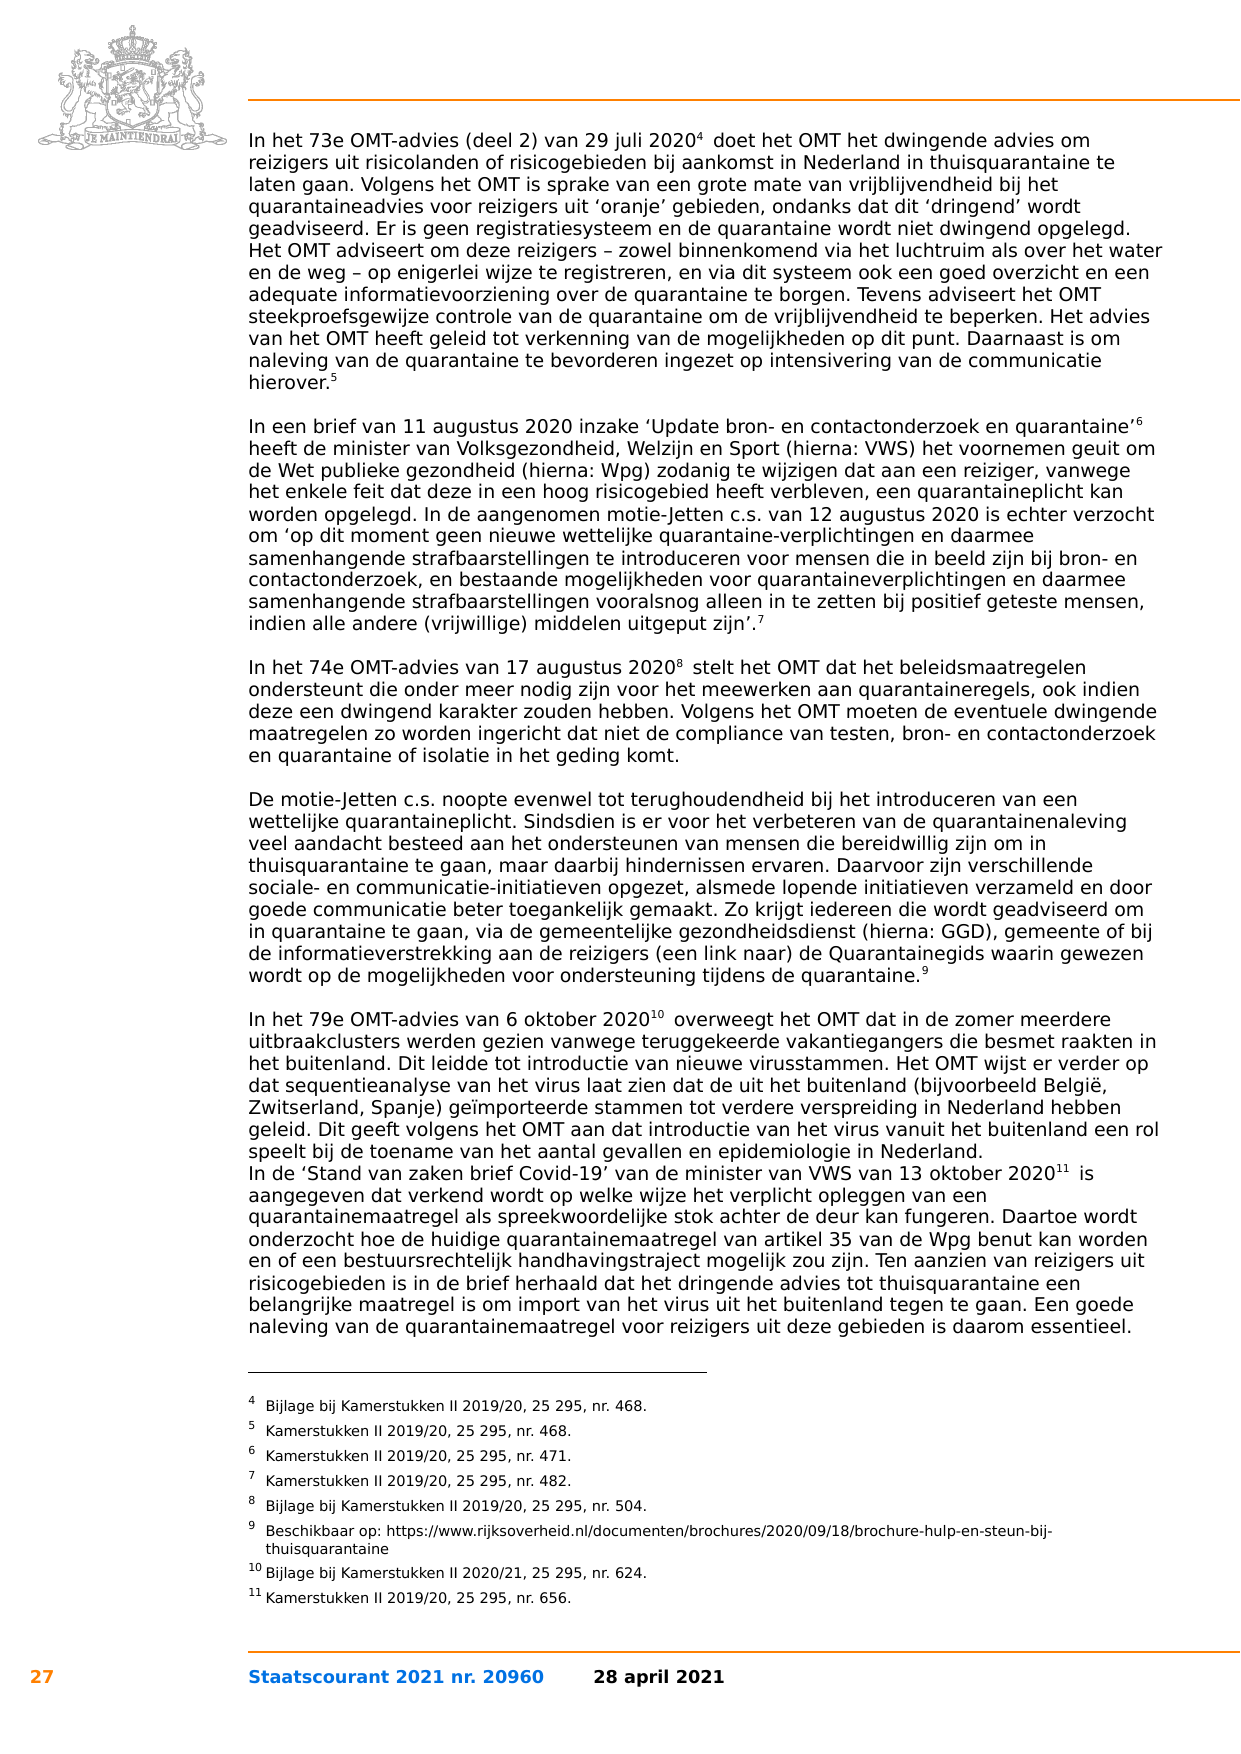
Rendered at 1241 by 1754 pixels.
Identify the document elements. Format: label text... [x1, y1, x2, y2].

text Bijlage bij Kamerstukken II 2019/20, 25 295, nr. 468. [248, 1394, 1163, 1416]
text Kamerstukken II 2019/20, 25 295, nr. 468. [248, 1419, 1163, 1441]
text Bijlage bij Kamerstukken II 2019/20, 25 295, nr. 504. [248, 1494, 1163, 1516]
text Beschikbaar op: https://www.rijksoverheid.nl/documenten/brochures/2020/09/18/brochure-hulp-en-steun-bij-thuisquarantaine [248, 1519, 1163, 1558]
text Kamerstukken II 2019/20, 25 295, nr. 656. [248, 1586, 1163, 1608]
text Kamerstukken II 2019/20, 25 295, nr. 482. [248, 1469, 1163, 1491]
text De motie-Jetten c.s. noopte evenwel tot terughoudendheid bij het introduceren van een wettelijke quarantaineplicht. Sindsdien is er voor het verbeteren van de quarantainenaleving veel aandacht besteed aan het ondersteunen van mensen die bereidwillig zijn om in thuisquarantaine te gaan, maar daarbij hindernissen ervaren. Daarvoor zijn verschillende sociale- en communicatie-initiatieven opgezet, alsmede lopende initiatieven verzameld en door goede communicatie beter toegankelijk gemaakt. Zo krijgt iedereen die wordt geadviseerd om in quarantaine te gaan, via de gemeentelijke gezondheidsdienst (hierna: GGD), gemeente of bij de informatieverstrekking aan de reizigers (een link naar) de Quarantainegids waarin gewezen wordt op de mogelijkheden voor ondersteuning tijdens de quarantaine. [248, 789, 1163, 987]
text In het 79e OMT-advies van 6 oktober 2020 overweegt het OMT dat in de zomer meerdere uitbraakclusters werden gezien vanwege teruggekeerde vakantiegangers die besmet raakten in het buitenland. Dit leidde tot introductie van nieuwe virusstammen. Het OMT wijst er verder op dat sequentieanalyse van het virus laat zien dat de uit het buitenland (bijvoorbeeld België, Zwitserland, Spanje) geïmporteerde stammen tot verdere verspreiding in Nederland hebben geleid. Dit geeft volgens het OMT aan dat introductie van het virus vanuit het buitenland een rol speelt bij de toename van het aantal gevallen en epidemiologie in Nederland. [248, 1009, 1163, 1162]
text In het 73e OMT-advies (deel 2) van 29 juli 2020 doet het OMT het dwingende advies om reizigers uit risicolanden of risicogebieden bij aankomst in Nederland in thuisquarantaine te laten gaan. Volgens het OMT is sprake van een grote mate van vrijblijvendheid bij het quarantaineadvies voor reizigers uit ‘oranje’ gebieden, ondanks dat dit ‘dringend’ wordt geadviseerd. Er is geen registratiesysteem en de quarantaine wordt niet dwingend opgelegd. Het OMT adviseert om deze reizigers – zowel binnenkomend via het luchtruim als over het water en de weg – op enigerlei wijze te registreren, en via dit systeem ook een goed overzicht en een adequate informatievoorziening over de quarantaine te borgen. Tevens adviseert het OMT steekproefsgewijze controle van de quarantaine om de vrijblijvendheid te beperken. Het advies van het OMT heeft geleid tot verkenning van de mogelijkheden op dit punt. Daarnaast is om naleving van de quarantaine te bevorderen ingezet op intensivering van de communicatie hierover. [248, 130, 1163, 394]
text Bijlage bij Kamerstukken II 2020/21, 25 295, nr. 624. [248, 1561, 1163, 1583]
picture [38, 25, 227, 150]
text In een brief van 11 augustus 2020 inzake ‘Update bron- en contactonderzoek en quarantaine’ heeft de minister van Volksgezondheid, Welzijn en Sport (hierna: VWS) het voornemen geuit om de Wet publieke gezondheid (hierna: Wpg) zodanig te wijzigen dat aan een reiziger, vanwege het enkele feit dat deze in een hoog risicogebied heeft verbleven, een quarantaineplicht kan worden opgelegd. In de aangenomen motie-Jetten c.s. van 12 augustus 2020 is echter verzocht om ‘op dit moment geen nieuwe wettelijke quarantaine-verplichtingen en daarmee samenhangende strafbaarstellingen te introduceren voor mensen die in beeld zijn bij bron- en contactonderzoek, en bestaande mogelijkheden voor quarantaineverplichtingen en daarmee samenhangende strafbaarstellingen vooralsnog alleen in te zetten bij positief geteste mensen, indien alle andere (vrijwillige) middelen uitgeput zijn’. [248, 416, 1163, 635]
text In het 74e OMT-advies van 17 augustus 2020 stelt het OMT dat het beleidsmaatregelen ondersteunt die onder meer nodig zijn voor het meewerken aan quarantaineregels, ook indien deze een dwingend karakter zouden hebben. Volgens het OMT moeten de eventuele dwingende maatregelen zo worden ingericht dat niet de compliance van testen, bron- en contactonderzoek en quarantaine of isolatie in het geding komt. [248, 657, 1163, 767]
text Kamerstukken II 2019/20, 25 295, nr. 471. [248, 1444, 1163, 1466]
text In de ‘Stand van zaken brief Covid-19’ van de minister van VWS van 13 oktober 2020 is aangegeven dat verkend wordt op welke wijze het verplicht opleggen van een quarantainemaatregel als spreekwoordelijke stok achter de deur kan fungeren. Daartoe wordt onderzocht hoe de huidige quarantainemaatregel van artikel 35 van de Wpg benut kan worden en of een bestuursrechtelijk handhavingstraject mogelijk zou zijn. Ten aanzien van reizigers uit risicogebieden is in de brief herhaald dat het dringende advies tot thuisquarantaine een belangrijke maatregel is om import van het virus uit het buitenland tegen te gaan. Een goede naleving van de quarantainemaatregel voor reizigers uit deze gebieden is daarom essentieel. [248, 1162, 1163, 1338]
